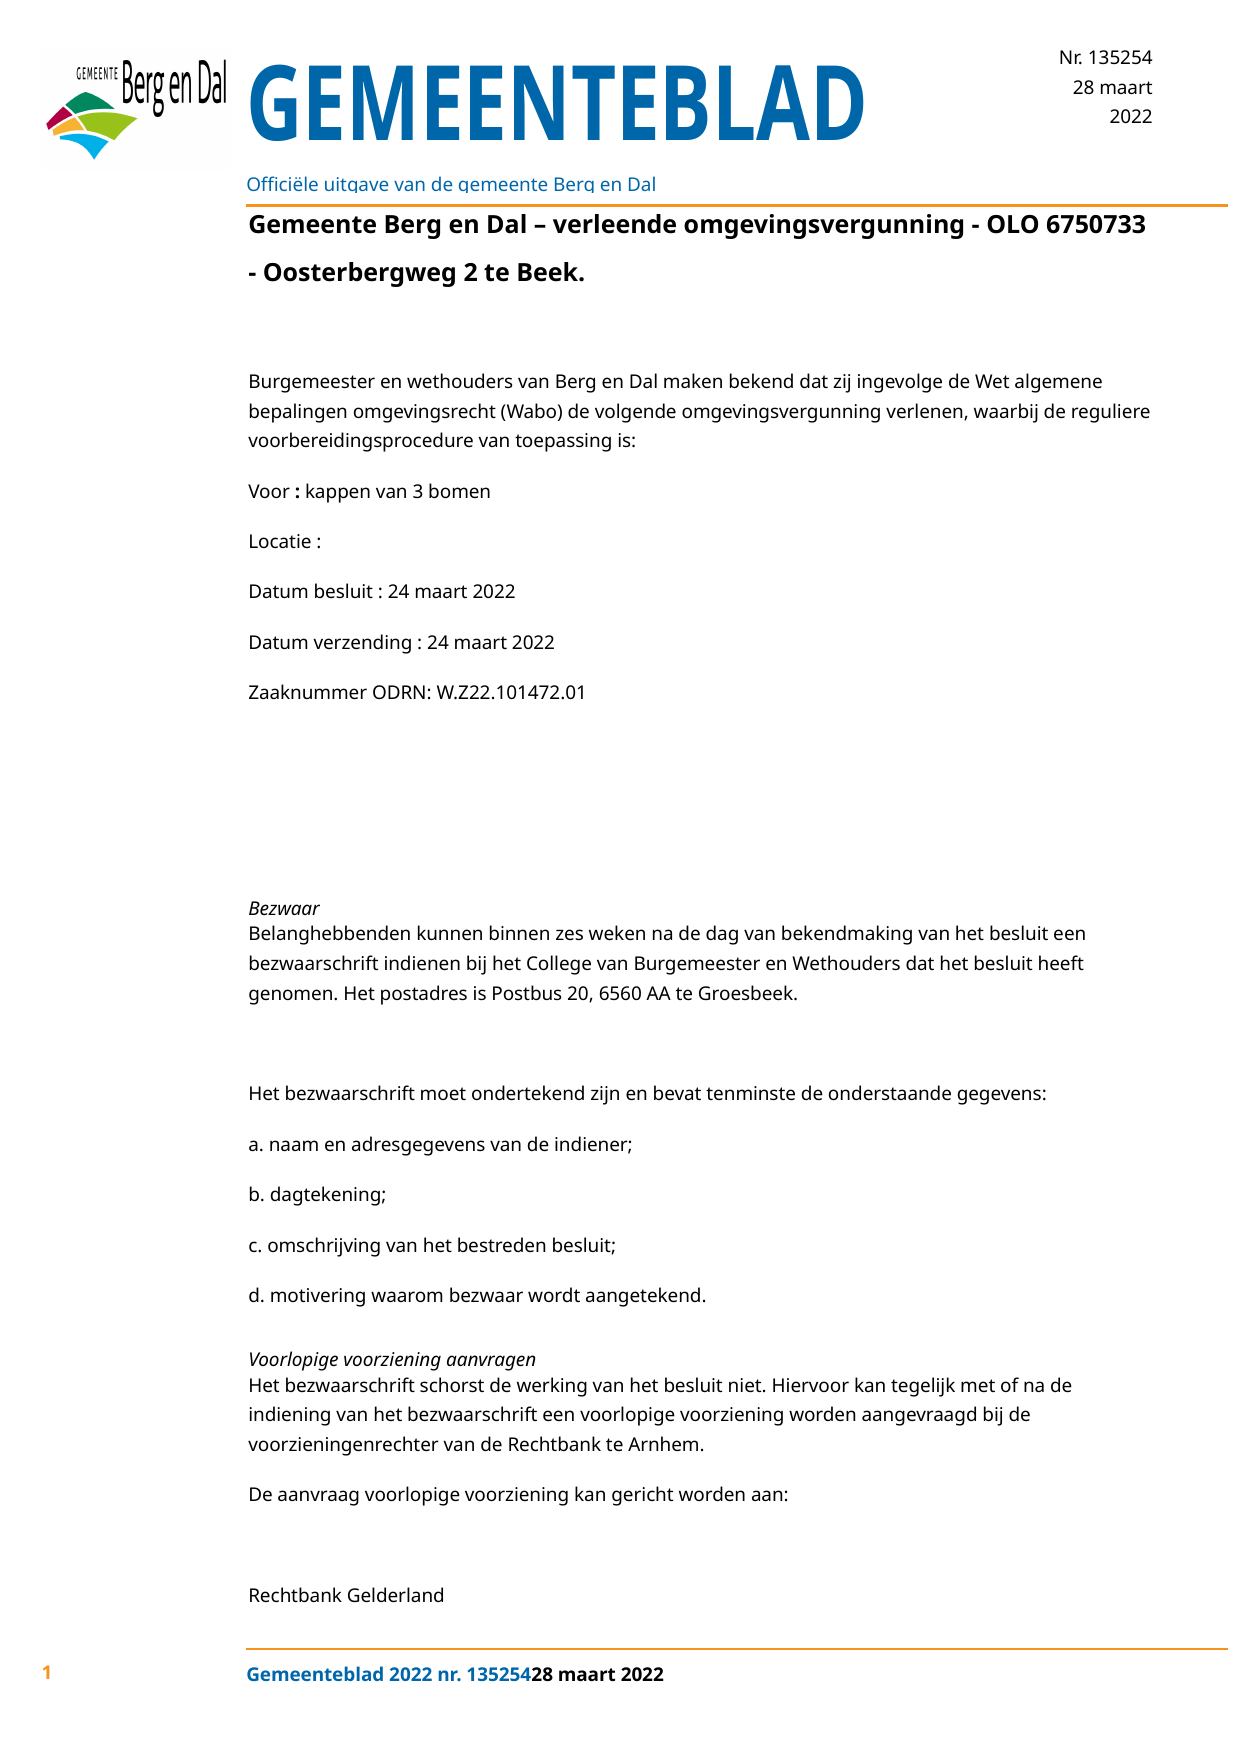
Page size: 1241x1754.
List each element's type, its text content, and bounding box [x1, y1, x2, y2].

text Burgemeester en wethouders van Berg en Dal maken bekend dat zij ingevolge de Wet algemene bepalingen omgevingsrecht (Wabo) de volgende omgevingsvergunning verlenen, waarbij de reguliere voorbereidingsprocedure van toepassing is: [248, 368, 1152, 453]
text b. dagtekening; [248, 1181, 1152, 1207]
text Datum verzending : 24 maart 2022 [248, 629, 1152, 655]
text d. motivering waarom bezwaar wordt aangetekend. [248, 1282, 1152, 1308]
text Datum besluit : 24 maart 2022 [248, 579, 1152, 604]
text Voorlopige voorziening aanvragen [248, 1346, 1152, 1372]
text Het bezwaarschrift schorst de werking van het besluit niet. Hiervoor kan tegelijk met of na de indiening van het bezwaarschrift een voorlopige voorziening worden aangevraagd bij de voorzieningenrechter van de Rechtbank te Arnhem. [248, 1372, 1152, 1457]
text Voor : kappen van 3 bomen [248, 478, 1152, 504]
text Gemeente Berg en Dal – verleende omgevingsvergunning - OLO 6750733 - Oosterbergweg 2 te Beek. [248, 207, 1152, 288]
text De aanvraag voorlopige voorziening kan gericht worden aan: [248, 1481, 1152, 1507]
text a. naam en adresgegevens van de indiener; [248, 1131, 1152, 1157]
text Belanghebbenden kunnen binnen zes weken na de dag van bekendmaking van het besluit een bezwaarschrift indienen bij het College van Burgemeester en Wethouders dat het besluit heeft genomen. Het postadres is Postbus 20, 6560 AA te Groesbeek. [248, 921, 1152, 1005]
text Het bezwaarschrift moet ondertekend zijn en bevat tenminste de onderstaande gegevens: [248, 1081, 1152, 1106]
text c. omschrijving van het bestreden besluit; [248, 1232, 1152, 1257]
text Bezwaar [248, 895, 1152, 921]
picture [41, 47, 231, 172]
text Locatie : [248, 528, 1152, 554]
text Rechtbank Gelderland [248, 1582, 1152, 1608]
text Zaaknummer ODRN: W.Z22.101472.01 [248, 679, 1152, 705]
